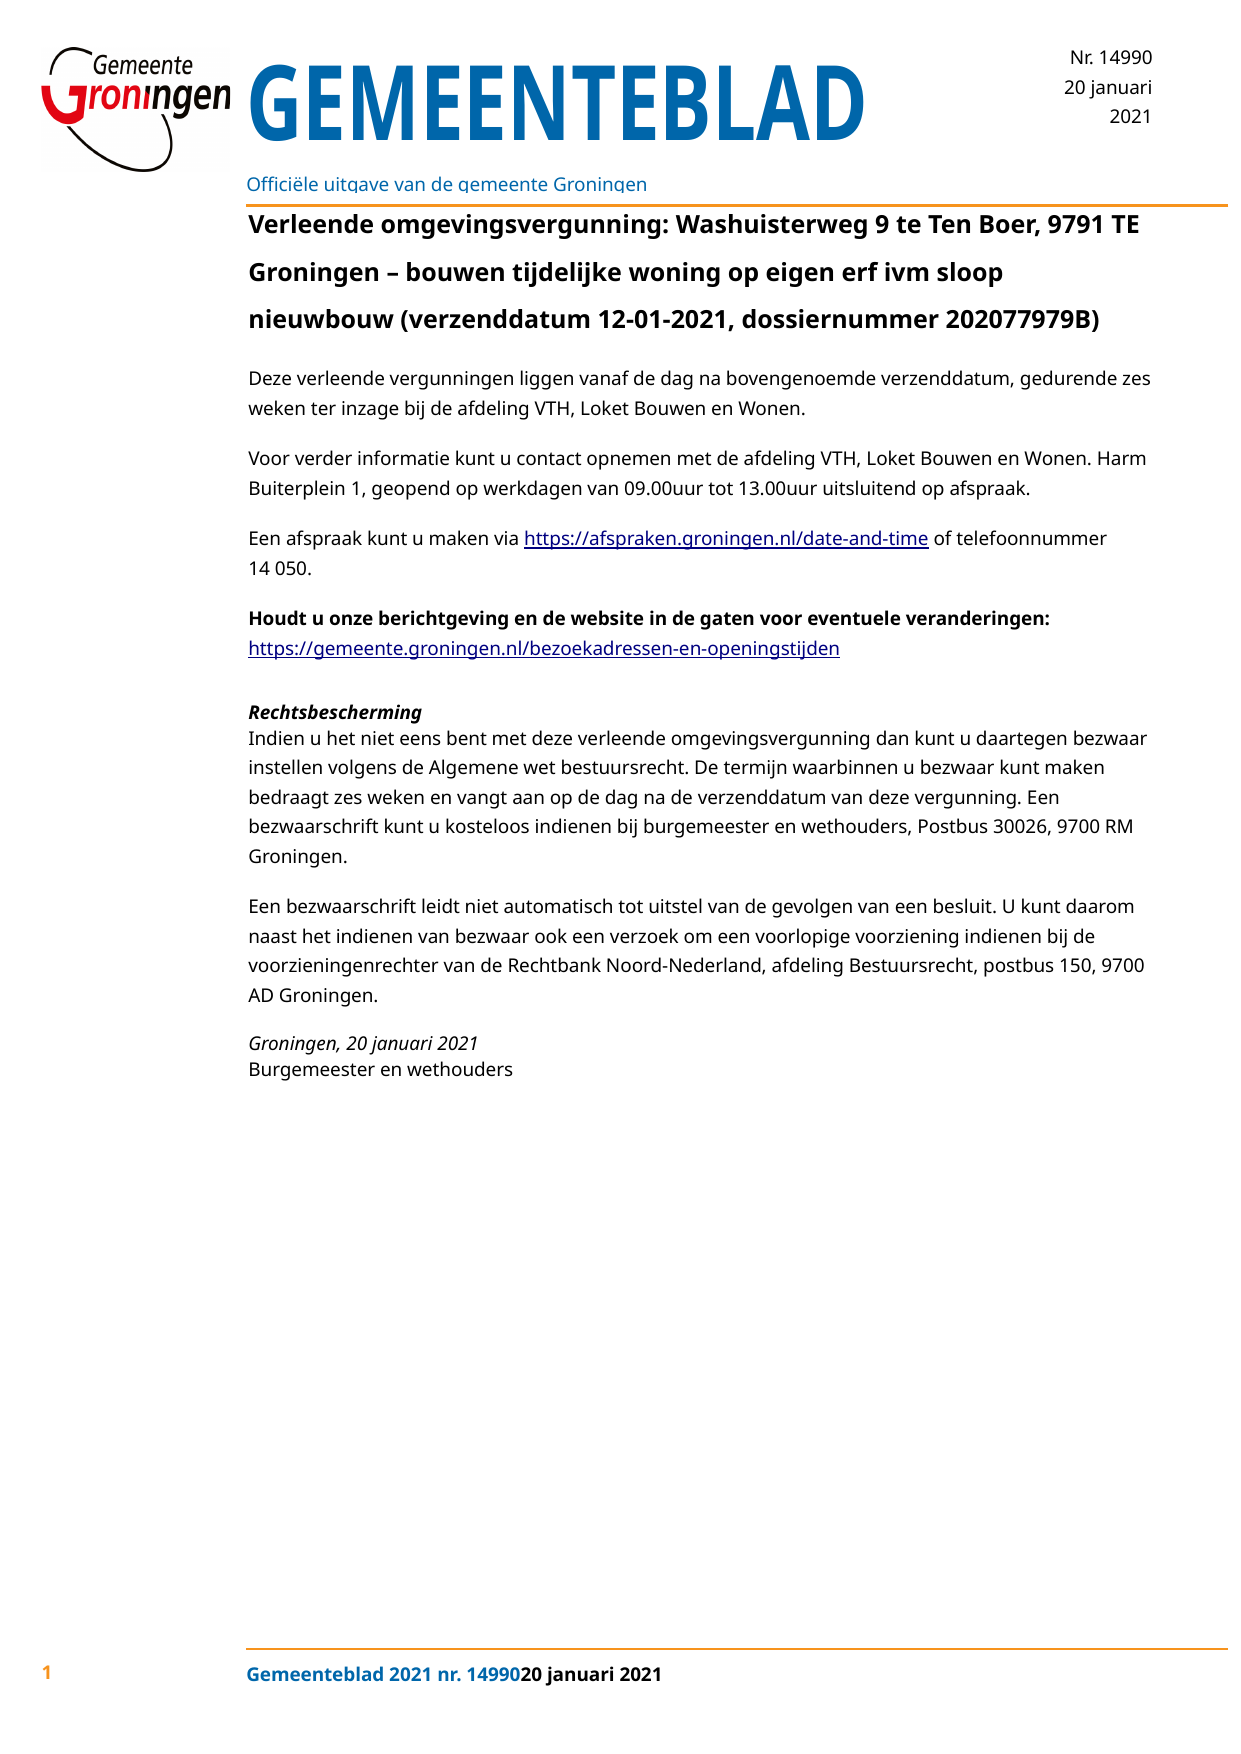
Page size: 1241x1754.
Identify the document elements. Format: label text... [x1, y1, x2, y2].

text Rechtsbescherming [248, 699, 1152, 725]
picture [41, 47, 231, 172]
text Verleende omgevingsvergunning: Washuisterweg 9 te Ten Boer, 9791 TE Groningen – bouwen tijdelijke woning op eigen erf ivm sloop nieuwbouw (verzenddatum 12-01-2021, dossiernummer 202077979B) [248, 207, 1152, 336]
text Deze verleende vergunningen liggen vanaf de dag na bovengenoemde verzenddatum, gedurende zes weken ter inzage bij de afdeling VTH, Loket Bouwen en Wonen. [248, 366, 1152, 421]
text Indien u het niet eens bent met deze verleende omgevingsvergunning dan kunt u daartegen bezwaar instellen volgens de Algemene wet bestuursrecht. De termijn waarbinnen u bezwaar kunt maken bedraagt zes weken en vangt aan op de dag na de verzenddatum van deze vergunning. Een bezwaarschrift kunt u kosteloos indienen bij burgemeester en wethouders, Postbus 30026, 9700 RM Groningen. [248, 725, 1152, 869]
text Voor verder informatie kunt u contact opnemen met de afdeling VTH, Loket Bouwen en Wonen. Harm Buiterplein 1, geopend op werkdagen van 09.00uur tot 13.00uur uitsluitend op afspraak. [248, 446, 1152, 501]
text Burgemeester en wethouders [248, 1056, 1152, 1082]
text Een afspraak kunt u maken via https://afspraken.groningen.nl/date-and-time of telefoonnummer 14 050. [248, 526, 1152, 581]
text Een bezwaarschrift leidt niet automatisch tot uitstel van de gevolgen van een besluit. U kunt daarom naast het indienen van bezwaar ook een verzoek om een voorlopige voorziening indienen bij de voorzieningenrechter van de Rechtbank Noord-Nederland, afdeling Bestuursrecht, postbus 150, 9700 AD Groningen. [248, 893, 1152, 1008]
text Houdt u onze berichtgeving en de website in de gaten voor eventuele veranderingen: https://gemeente.groningen.nl/bezoekadressen-en-openingstijden [248, 606, 1152, 661]
text Groningen, 20 januari 2021 [248, 1030, 1152, 1056]
